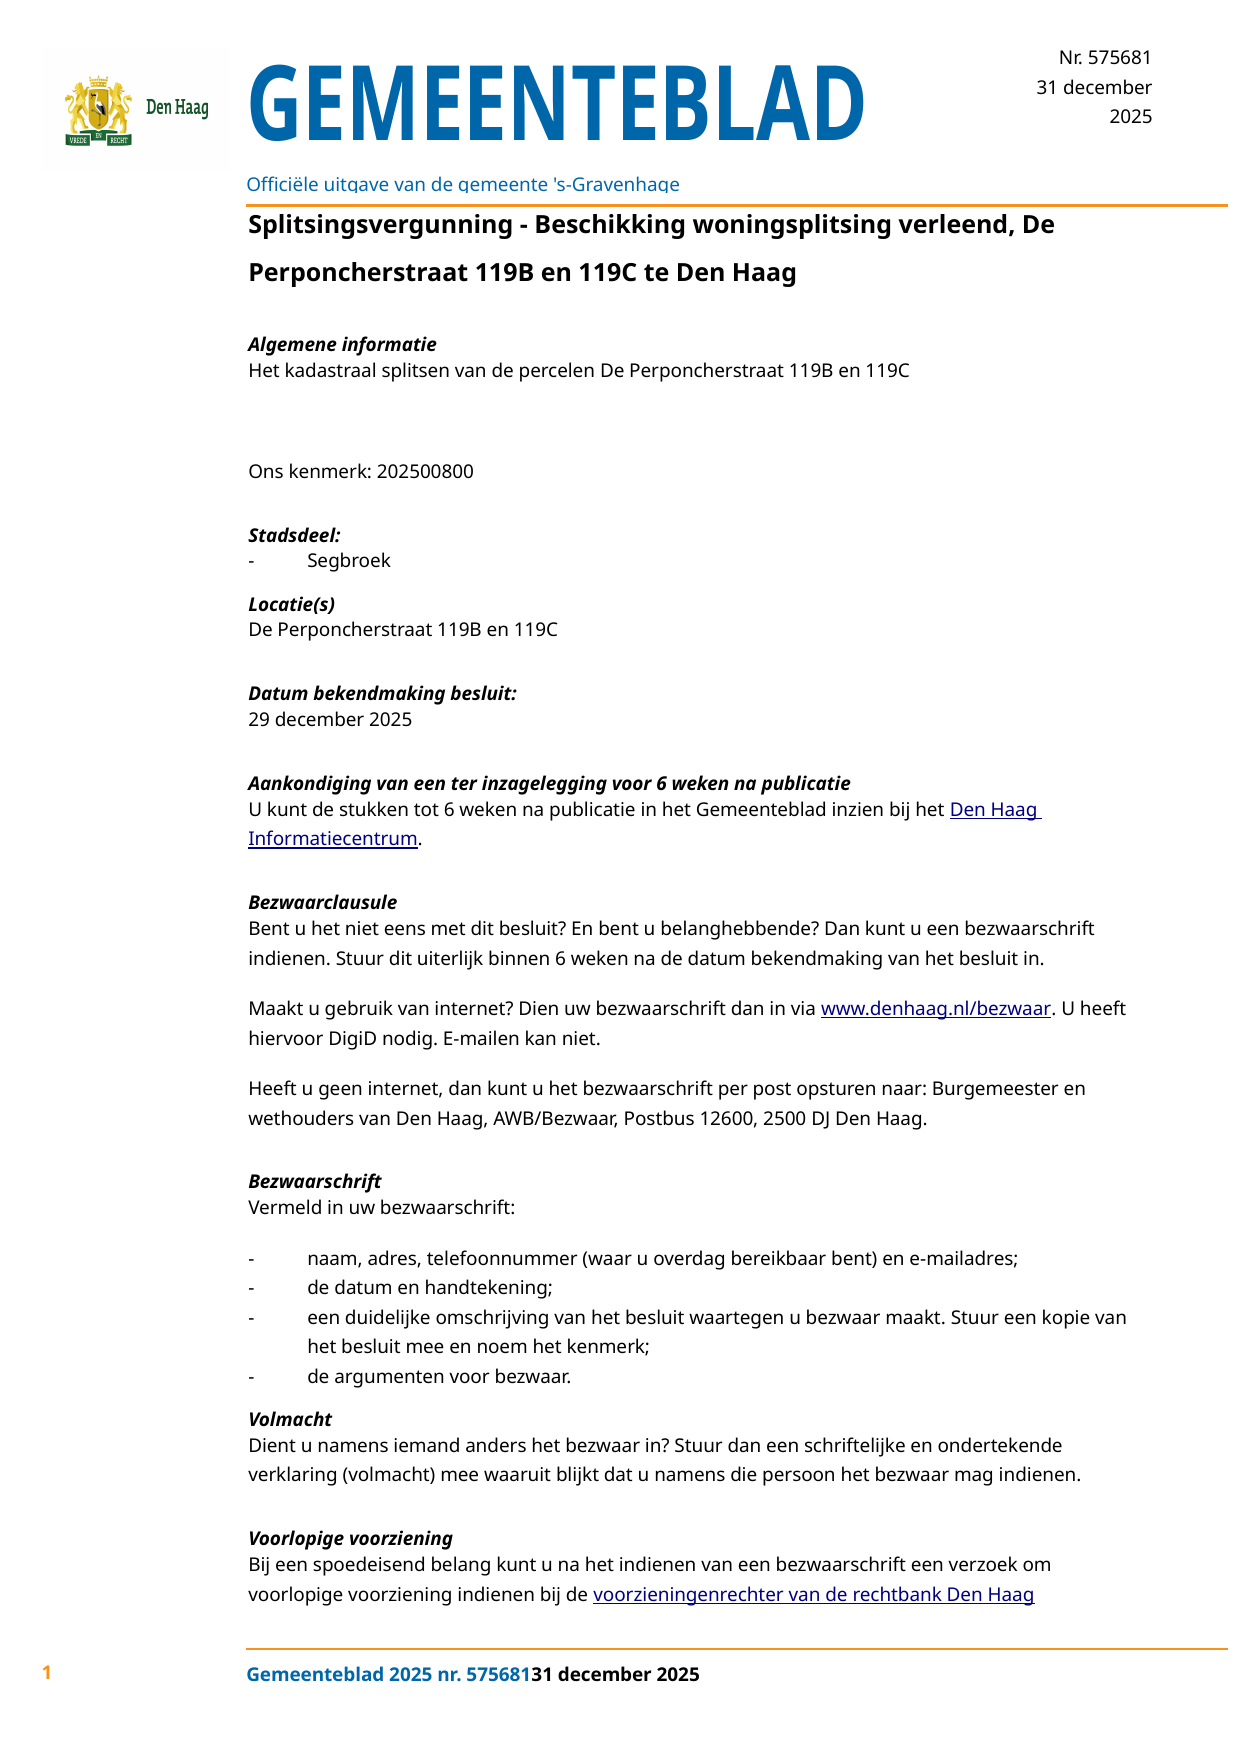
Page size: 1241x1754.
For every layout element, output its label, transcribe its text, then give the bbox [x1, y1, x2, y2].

list Segbroek [248, 548, 1152, 573]
list een duidelijke omschrijving van het besluit waartegen u bezwaar maakt. Stuur een kopie van het besluit mee en noem het kenmerk; [248, 1304, 1152, 1359]
list de argumenten voor bezwaar. [248, 1363, 1152, 1389]
text De Perponcherstraat 119B en 119C [248, 617, 1152, 642]
text Bij een spoedeisend belang kunt u na het indienen van een bezwaarschrift een verzoek om voorlopige voorziening indienen bij de voorzieningenrechter van de rechtbank Den Haag [248, 1551, 1152, 1607]
text Het kadastraal splitsen van de percelen De Perponcherstraat 119B en 119C [248, 357, 1152, 383]
text Bezwaarschrift [248, 1169, 1152, 1194]
text Maakt u gebruik van internet? Dien uw bezwaarschrift dan in via www.denhaag.nl/bezwaar. U heeft hiervoor DigiD nodig. E-mailen kan niet. [248, 995, 1152, 1051]
text Heeft u geen internet, dan kunt u het bezwaarschrift per post opsturen naar: Burgemeester en wethouders van Den Haag, AWB/Bezwaar, Postbus 12600, 2500 DJ Den Haag. [248, 1075, 1152, 1131]
text Dient u namens iemand anders het bezwaar in? Stuur dan een schriftelijke en ondertekende verklaring (volmacht) mee waaruit blijkt dat u namens die persoon het bezwaar mag indienen. [248, 1432, 1152, 1487]
text Bezwaarclausule [248, 889, 1152, 915]
text Stadsdeel: [248, 522, 1152, 548]
text Splitsingsvergunning - Beschikking woningsplitsing verleend, De Perponcherstraat 119B en 119C te Den Haag [248, 207, 1152, 288]
picture [41, 47, 231, 172]
text Voorlopige voorziening [248, 1526, 1152, 1551]
text 29 december 2025 [248, 706, 1152, 732]
text Volmacht [248, 1406, 1152, 1432]
text U kunt de stukken tot 6 weken na publicatie in het Gemeenteblad inzien bij het Den Haag Informatiecentrum. [248, 796, 1152, 851]
text Bent u het niet eens met dit besluit? En bent u belanghebbende? Dan kunt u een bezwaarschrift indienen. Stuur dit uiterlijk binnen 6 weken na de datum bekendmaking van het besluit in. [248, 915, 1152, 971]
text Ons kenmerk: 202500800 [248, 458, 1152, 484]
text Locatie(s) [248, 591, 1152, 617]
text Datum bekendmaking besluit: [248, 681, 1152, 706]
text Vermeld in uw bezwaarschrift: [248, 1194, 1152, 1220]
list naam, adres, telefoonnummer (waar u overdag bereikbaar bent) en e-mailadres; [248, 1245, 1152, 1271]
list de datum en handtekening; [248, 1274, 1152, 1300]
text Aankondiging van een ter inzagelegging voor 6 weken na publicatie [248, 770, 1152, 796]
text Algemene informatie [248, 331, 1152, 357]
